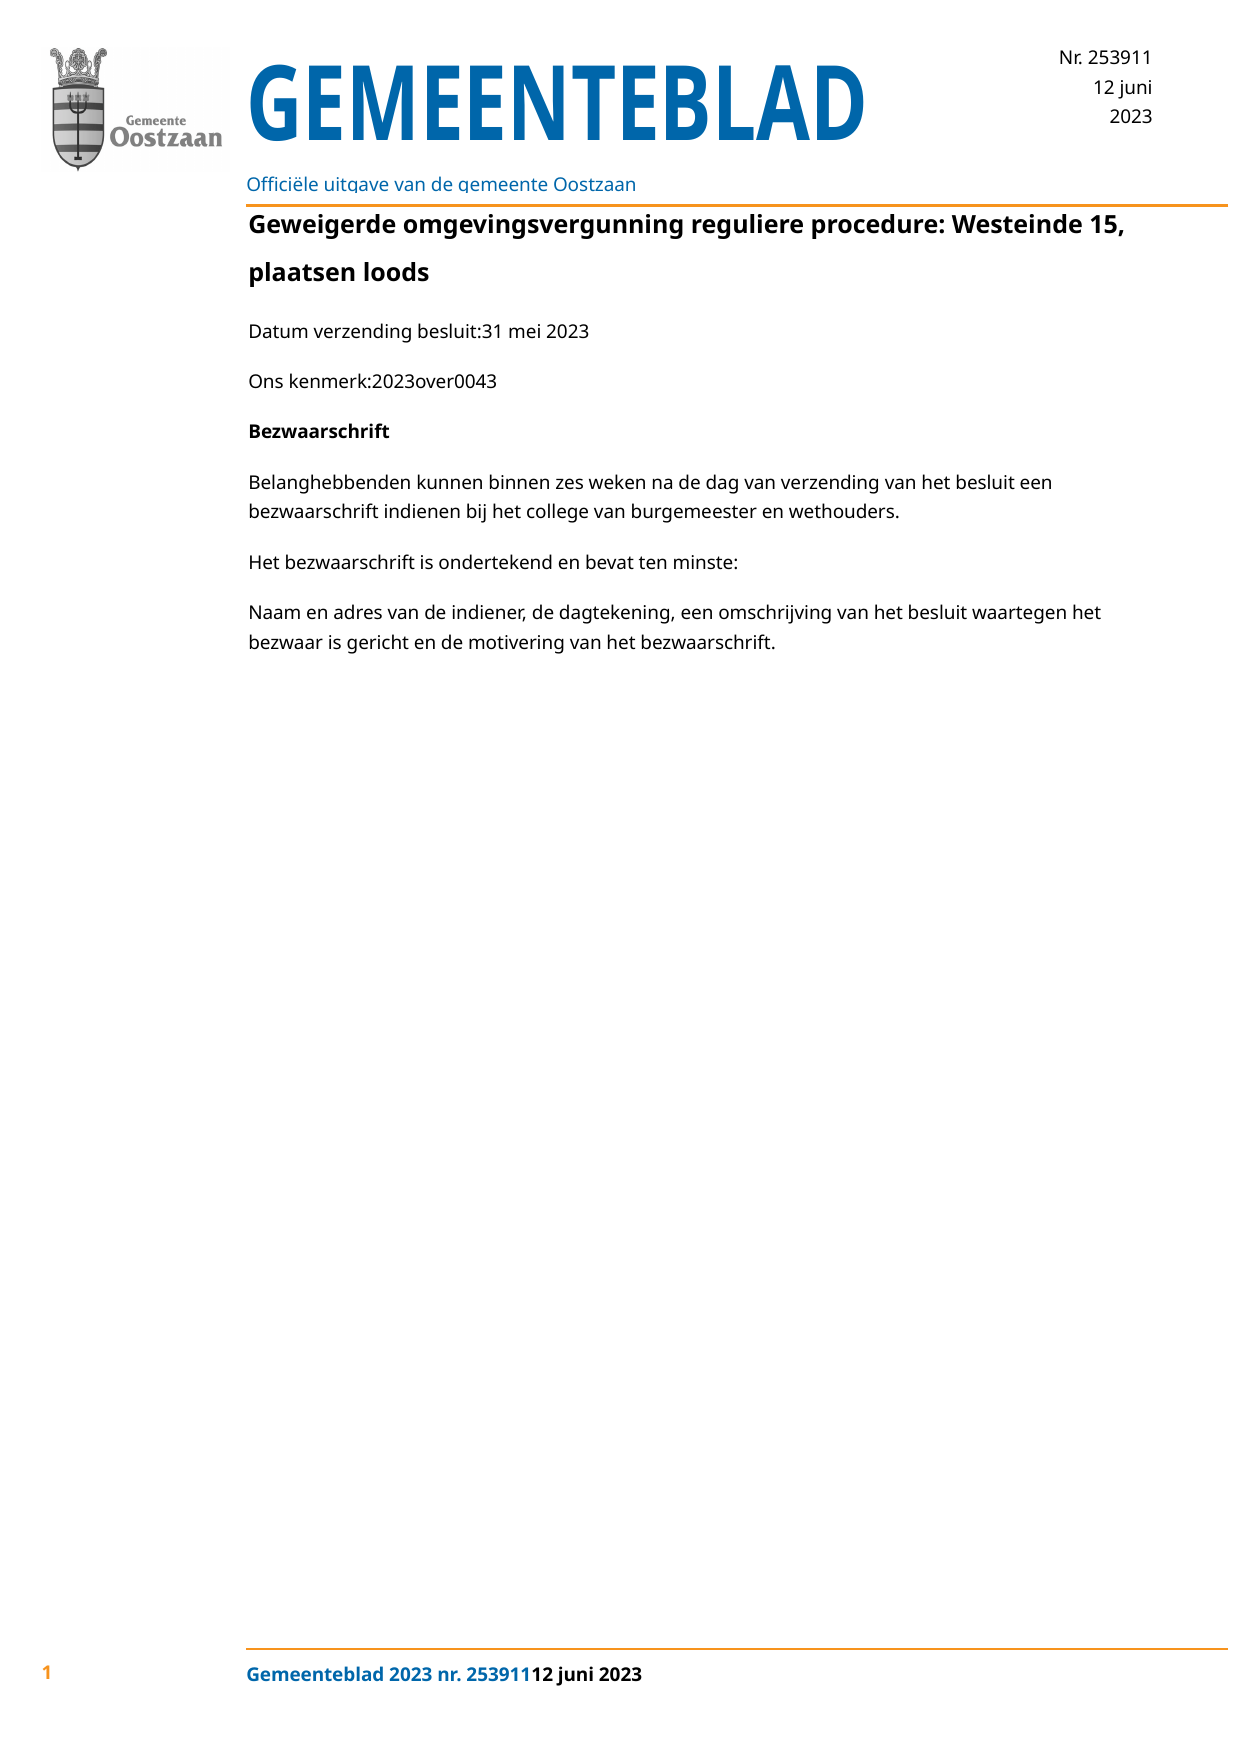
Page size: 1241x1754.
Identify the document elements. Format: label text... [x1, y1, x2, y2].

text Belanghebbenden kunnen binnen zes weken na de dag van verzending van het besluit een bezwaarschrift indienen bij het college van burgemeester en wethouders. [248, 469, 1152, 524]
text Naam en adres van de indiener, de dagtekening, een omschrijving van het besluit waartegen het bezwaar is gericht en de motivering van het bezwaarschrift. [248, 599, 1152, 655]
text Ons kenmerk:2023over0043 [248, 368, 1152, 394]
text Geweigerde omgevingsvergunning reguliere procedure: Westeinde 15, plaatsen loods [248, 207, 1152, 288]
text Het bezwaarschrift is ondertekend en bevat ten minste: [248, 549, 1152, 575]
text Bezwaarschrift [248, 419, 1152, 444]
text Datum verzending besluit:31 mei 2023 [248, 318, 1152, 344]
picture [41, 47, 231, 172]
